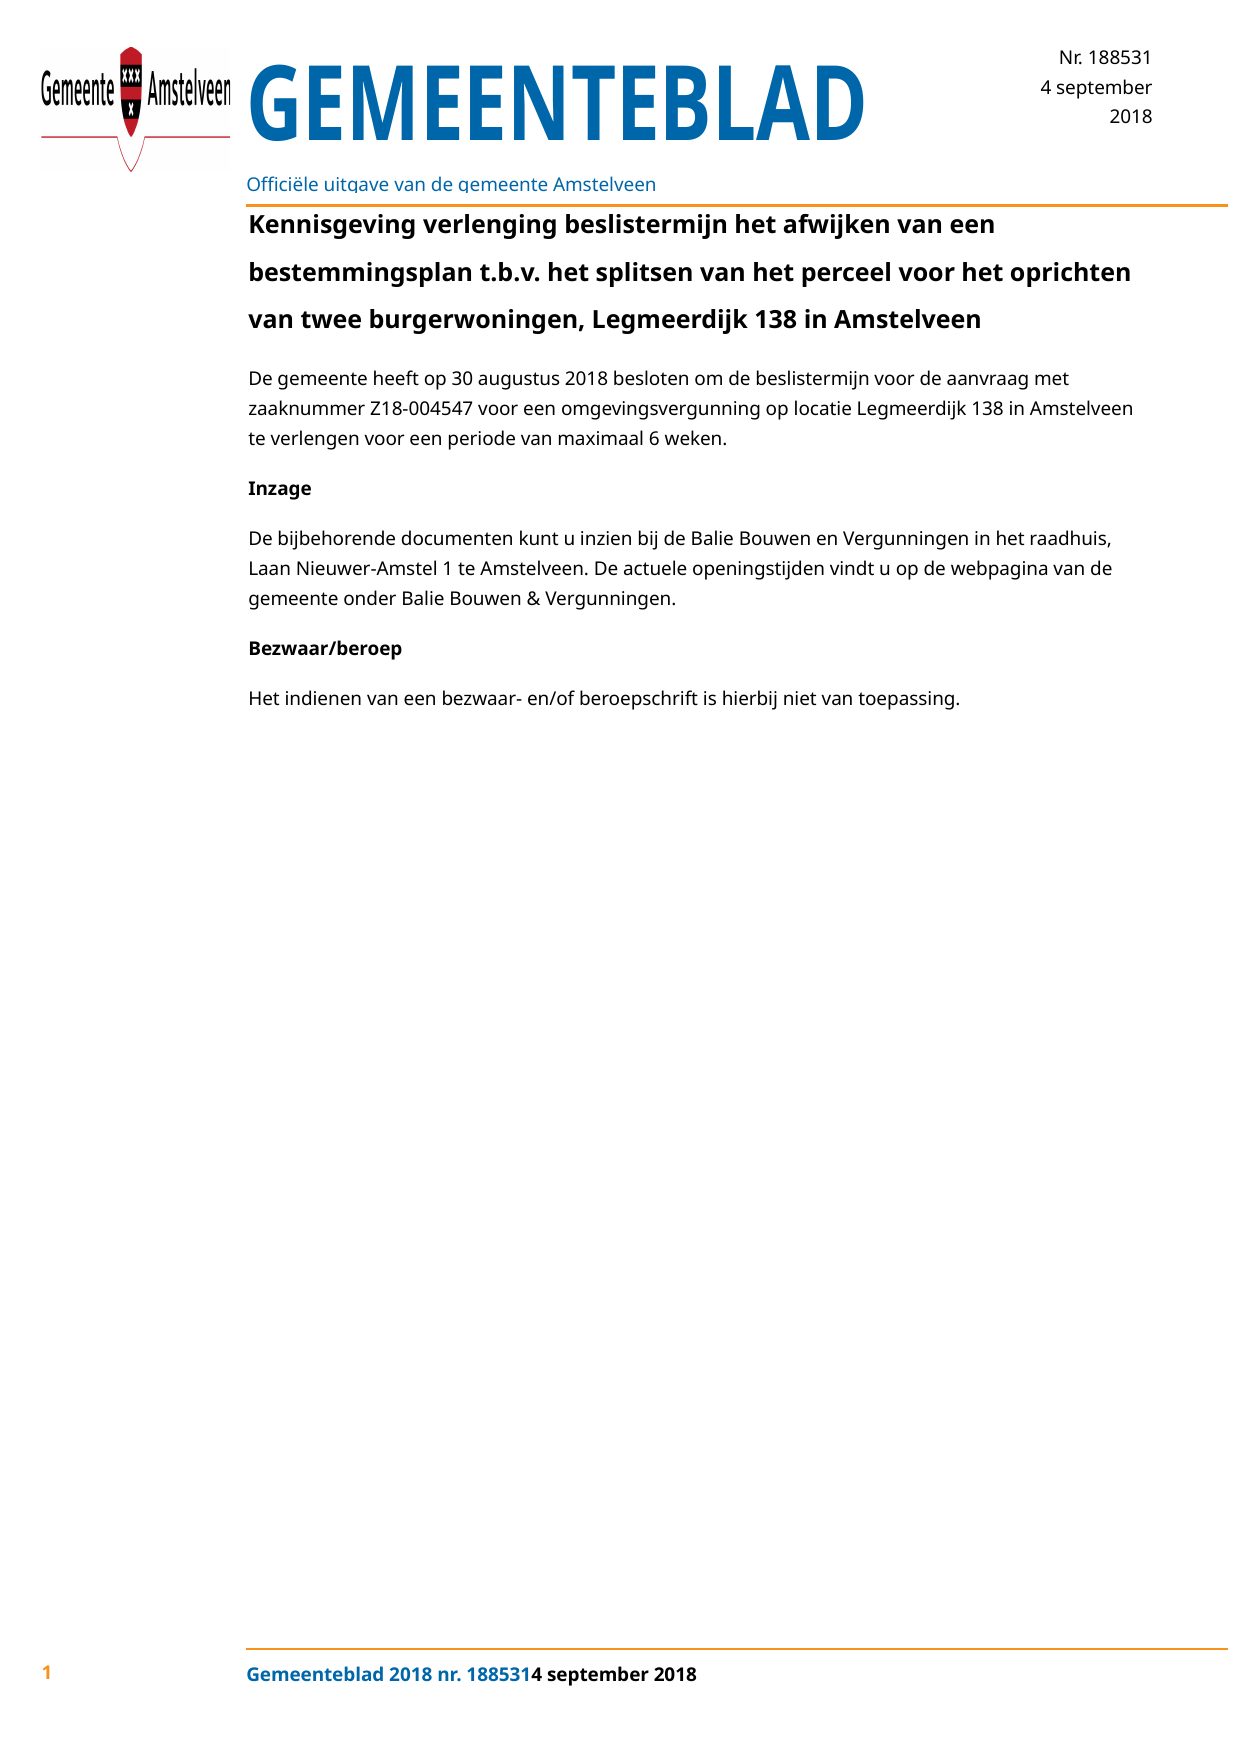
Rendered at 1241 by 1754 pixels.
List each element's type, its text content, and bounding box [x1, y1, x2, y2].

text Inzage [248, 475, 1152, 501]
text Het indienen van een bezwaar- en/of beroepschrift is hierbij niet van toepassing. [248, 686, 1152, 711]
text Kennisgeving verlenging beslistermijn het afwijken van een bestemmingsplan t.b.v. het splitsen van het perceel voor het oprichten van twee burgerwoningen, Legmeerdijk 138 in Amstelveen [248, 207, 1152, 336]
text Bezwaar/beroep [248, 635, 1152, 661]
picture [41, 47, 231, 172]
text De bijbehorende documenten kunt u inzien bij de Balie Bouwen en Vergunningen in het raadhuis, Laan Nieuwer-Amstel 1 te Amstelveen. De actuele openingstijden vindt u op de webpagina van de gemeente onder Balie Bouwen & Vergunningen. [248, 526, 1152, 610]
text De gemeente heeft op 30 augustus 2018 besloten om de beslistermijn voor de aanvraag met zaaknummer Z18-004547 voor een omgevingsvergunning op locatie Legmeerdijk 138 in Amstelveen te verlengen voor een periode van maximaal 6 weken. [248, 366, 1152, 450]
